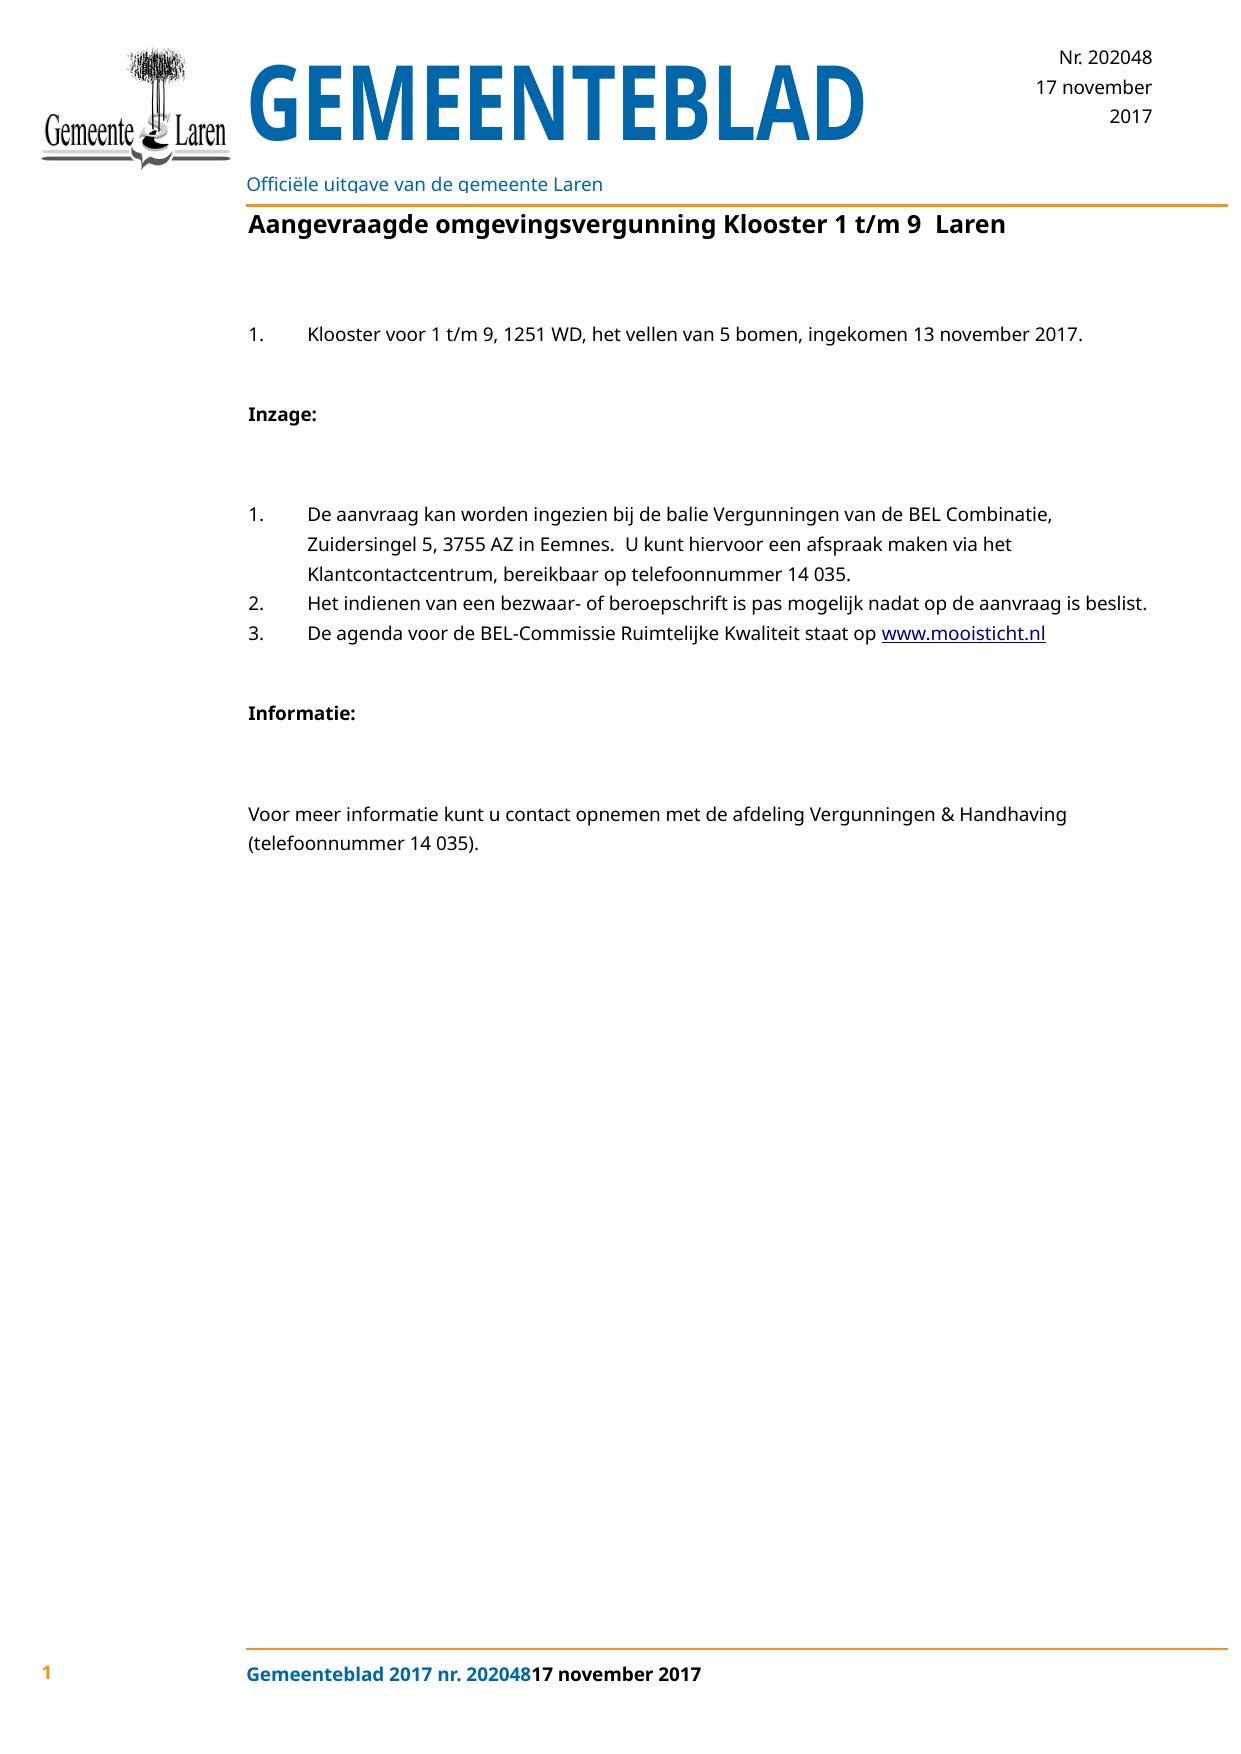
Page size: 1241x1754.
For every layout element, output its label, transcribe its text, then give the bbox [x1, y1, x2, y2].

text Voor meer informatie kunt u contact opnemen met de afdeling Vergunningen & Handhaving (telefoonnummer 14 035). [248, 801, 1152, 856]
list De aanvraag kan worden ingezien bij de balie Vergunningen van de BEL Combinatie, Zuidersingel 5, 3755 AZ in Eemnes. U kunt hiervoor een afspraak maken via het Klantcontactcentrum, bereikbaar op telefoonnummer 14 035. [248, 502, 1152, 586]
text Inzage: [248, 401, 1152, 426]
picture [41, 47, 231, 172]
text Aangevraagde omgevingsvergunning Klooster 1 t/m 9 Laren [248, 207, 1152, 241]
list Het indienen van een bezwaar- of beroepschrift is pas mogelijk nadat op de aanvraag is beslist. [248, 590, 1152, 616]
text Informatie: [248, 700, 1152, 726]
list Klooster voor 1 t/m 9, 1251 WD, het vellen van 5 bomen, ingekomen 13 november 2017. [248, 321, 1152, 346]
list De agenda voor de BEL-Commissie Ruimtelijke Kwaliteit staat op www.mooisticht.nl [248, 620, 1152, 646]
